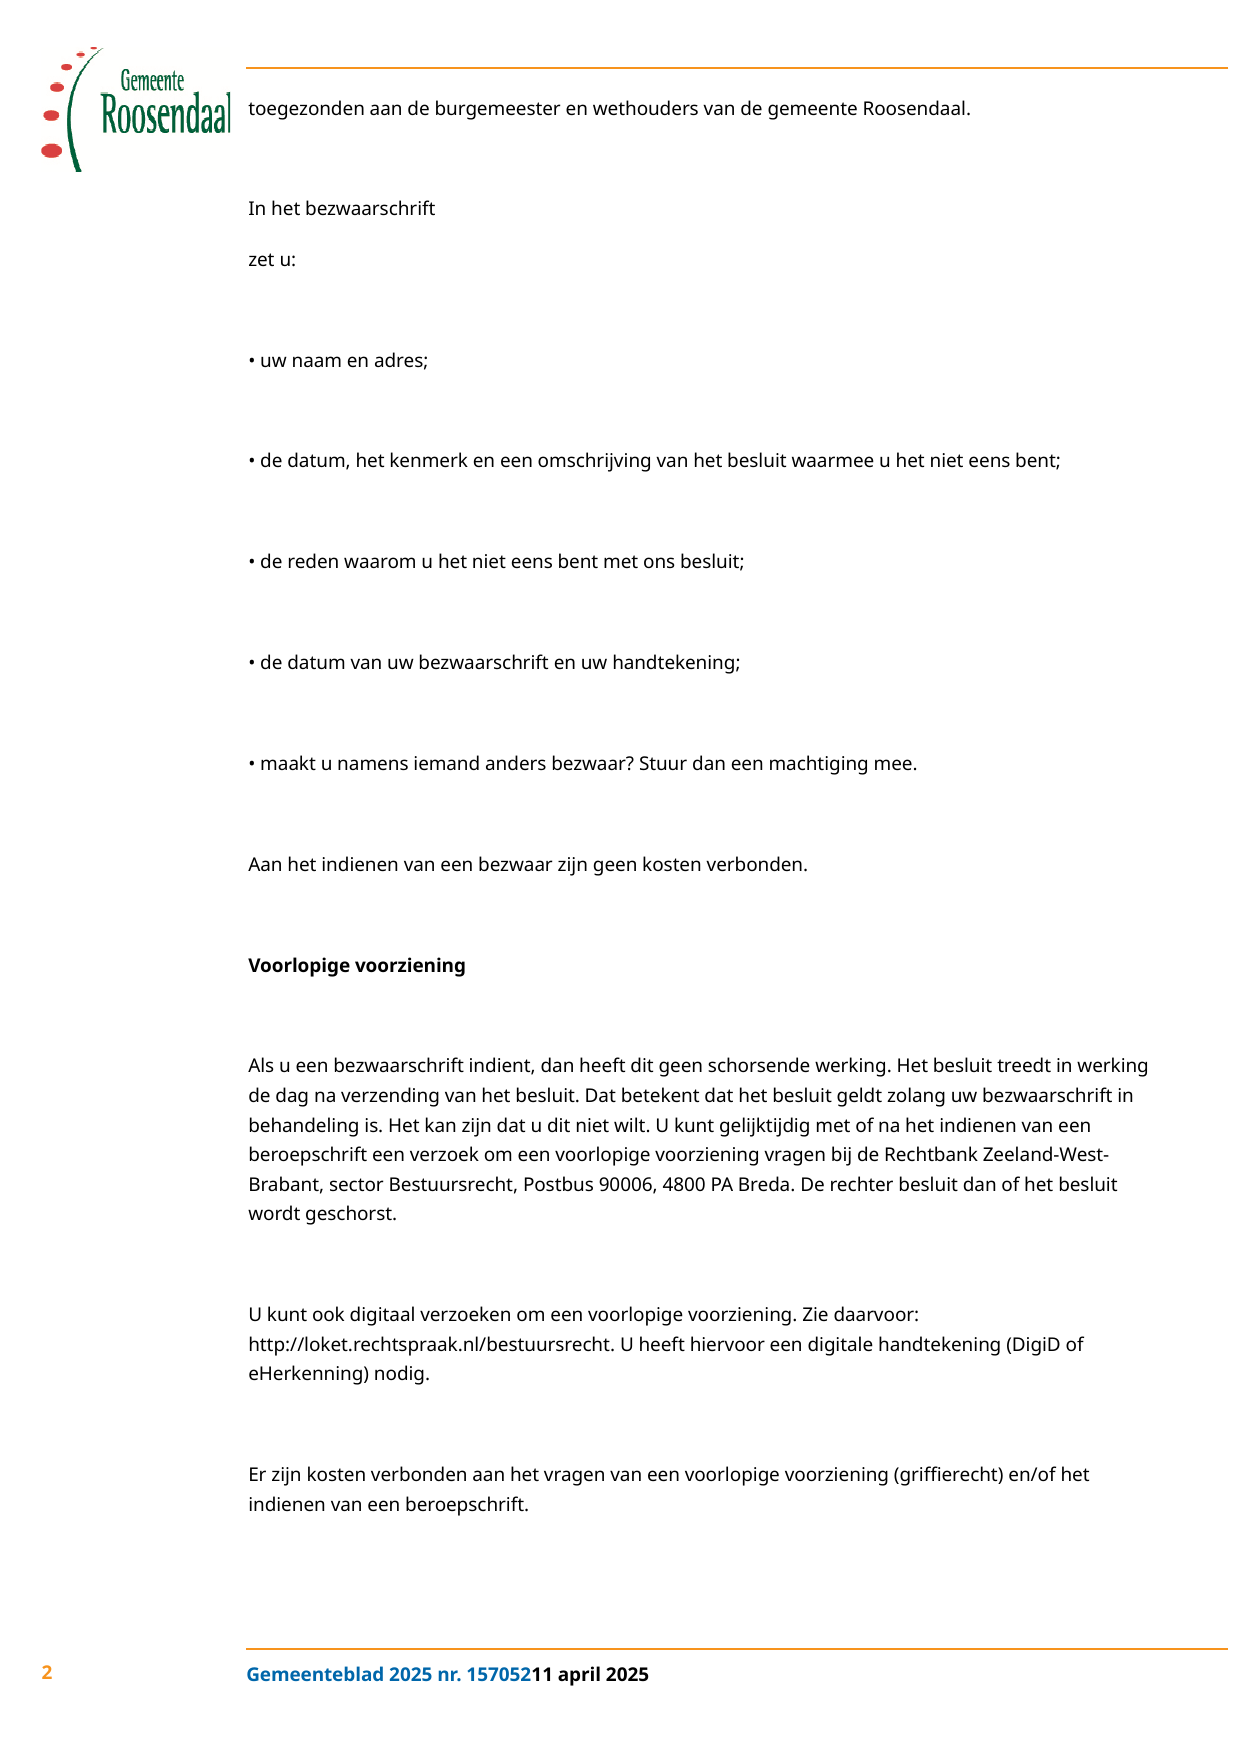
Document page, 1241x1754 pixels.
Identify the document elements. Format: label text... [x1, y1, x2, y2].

text • uw naam en adres; [248, 347, 1152, 373]
text Aan het indienen van een bezwaar zijn geen kosten verbonden. [248, 851, 1152, 877]
text Voorlopige voorziening [248, 952, 1152, 978]
text U kunt ook digitaal verzoeken om een voorlopige voorziening. Zie daarvoor: http://loket.rechtspraak.nl/bestuursrecht. U heeft hiervoor een digitale handtekening (DigiD of eHerkenning) nodig. [248, 1301, 1152, 1386]
text Als u een bezwaarschrift indient, dan heeft dit geen schorsende werking. Het besluit treedt in werking de dag na verzending van het besluit. Dat betekent dat het besluit geldt zolang uw bezwaarschrift in behandeling is. Het kan zijn dat u dit niet wilt. U kunt gelijktijdig met of na het indienen van een beroepschrift een verzoek om een voorlopige voorziening vragen bij de Rechtbank Zeeland-West-Brabant, sector Bestuursrecht, Postbus 90006, 4800 PA Breda. De rechter besluit dan of het besluit wordt geschorst. [248, 1053, 1152, 1226]
text • maakt u namens iemand anders bezwaar? Stuur dan een machtiging mee. [248, 750, 1152, 776]
text In het bezwaarschrift [248, 196, 1152, 221]
picture [41, 47, 231, 172]
text zet u: [248, 246, 1152, 272]
text • de reden waarom u het niet eens bent met ons besluit; [248, 548, 1152, 574]
text • de datum, het kenmerk en een omschrijving van het besluit waarmee u het niet eens bent; [248, 448, 1152, 473]
text toegezonden aan de burgemeester en wethouders van de gemeente Roosendaal. [248, 95, 1152, 121]
text • de datum van uw bezwaarschrift en uw handtekening; [248, 649, 1152, 675]
text Er zijn kosten verbonden aan het vragen van een voorlopige voorziening (griffierecht) en/of het indienen van een beroepschrift. [248, 1461, 1152, 1517]
